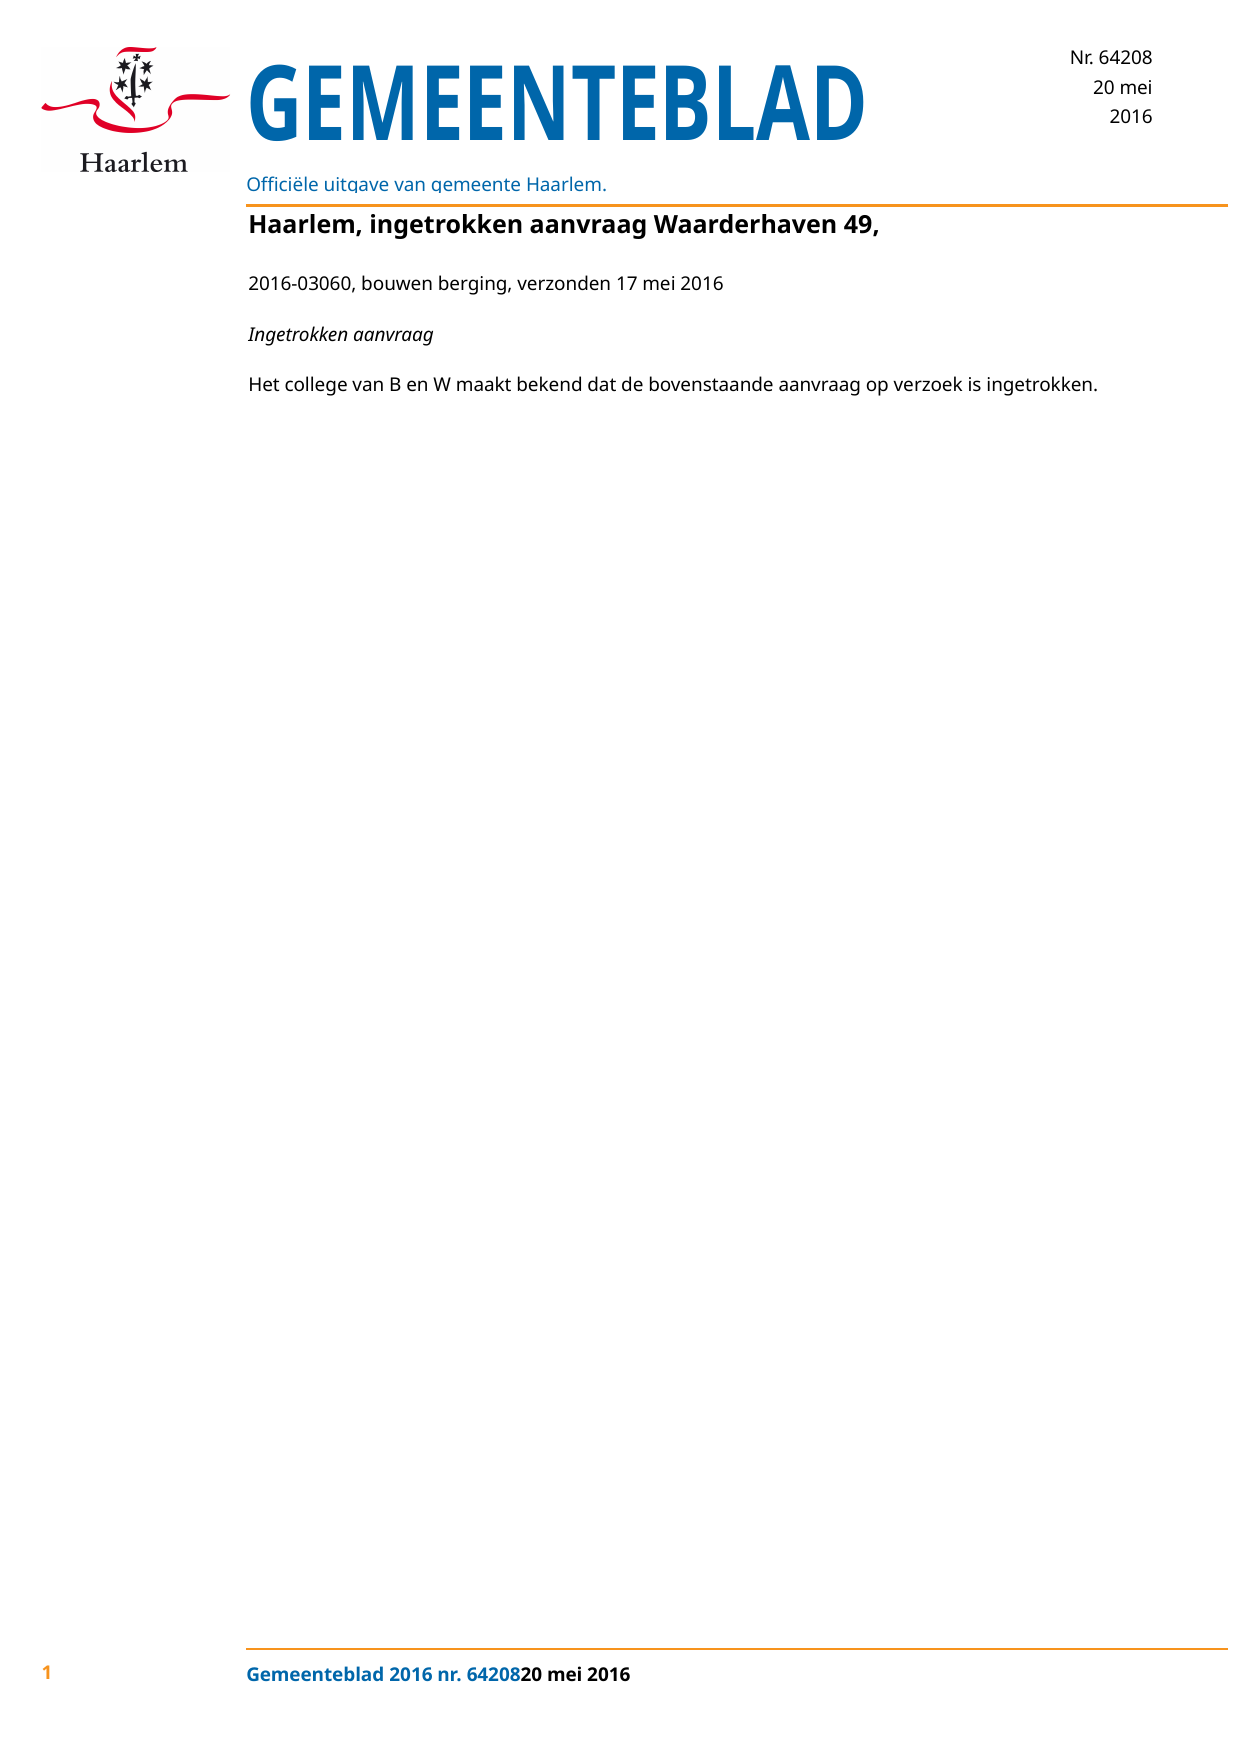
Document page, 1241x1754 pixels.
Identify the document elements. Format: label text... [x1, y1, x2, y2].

text Het college van B en W maakt bekend dat de bovenstaande aanvraag op verzoek is ingetrokken. [248, 371, 1152, 397]
picture [41, 47, 231, 172]
text Ingetrokken aanvraag [248, 321, 1152, 346]
text 2016-03060, bouwen berging, verzonden 17 mei 2016 [248, 270, 1152, 296]
text Haarlem, ingetrokken aanvraag Waarderhaven 49, [248, 207, 1152, 241]
